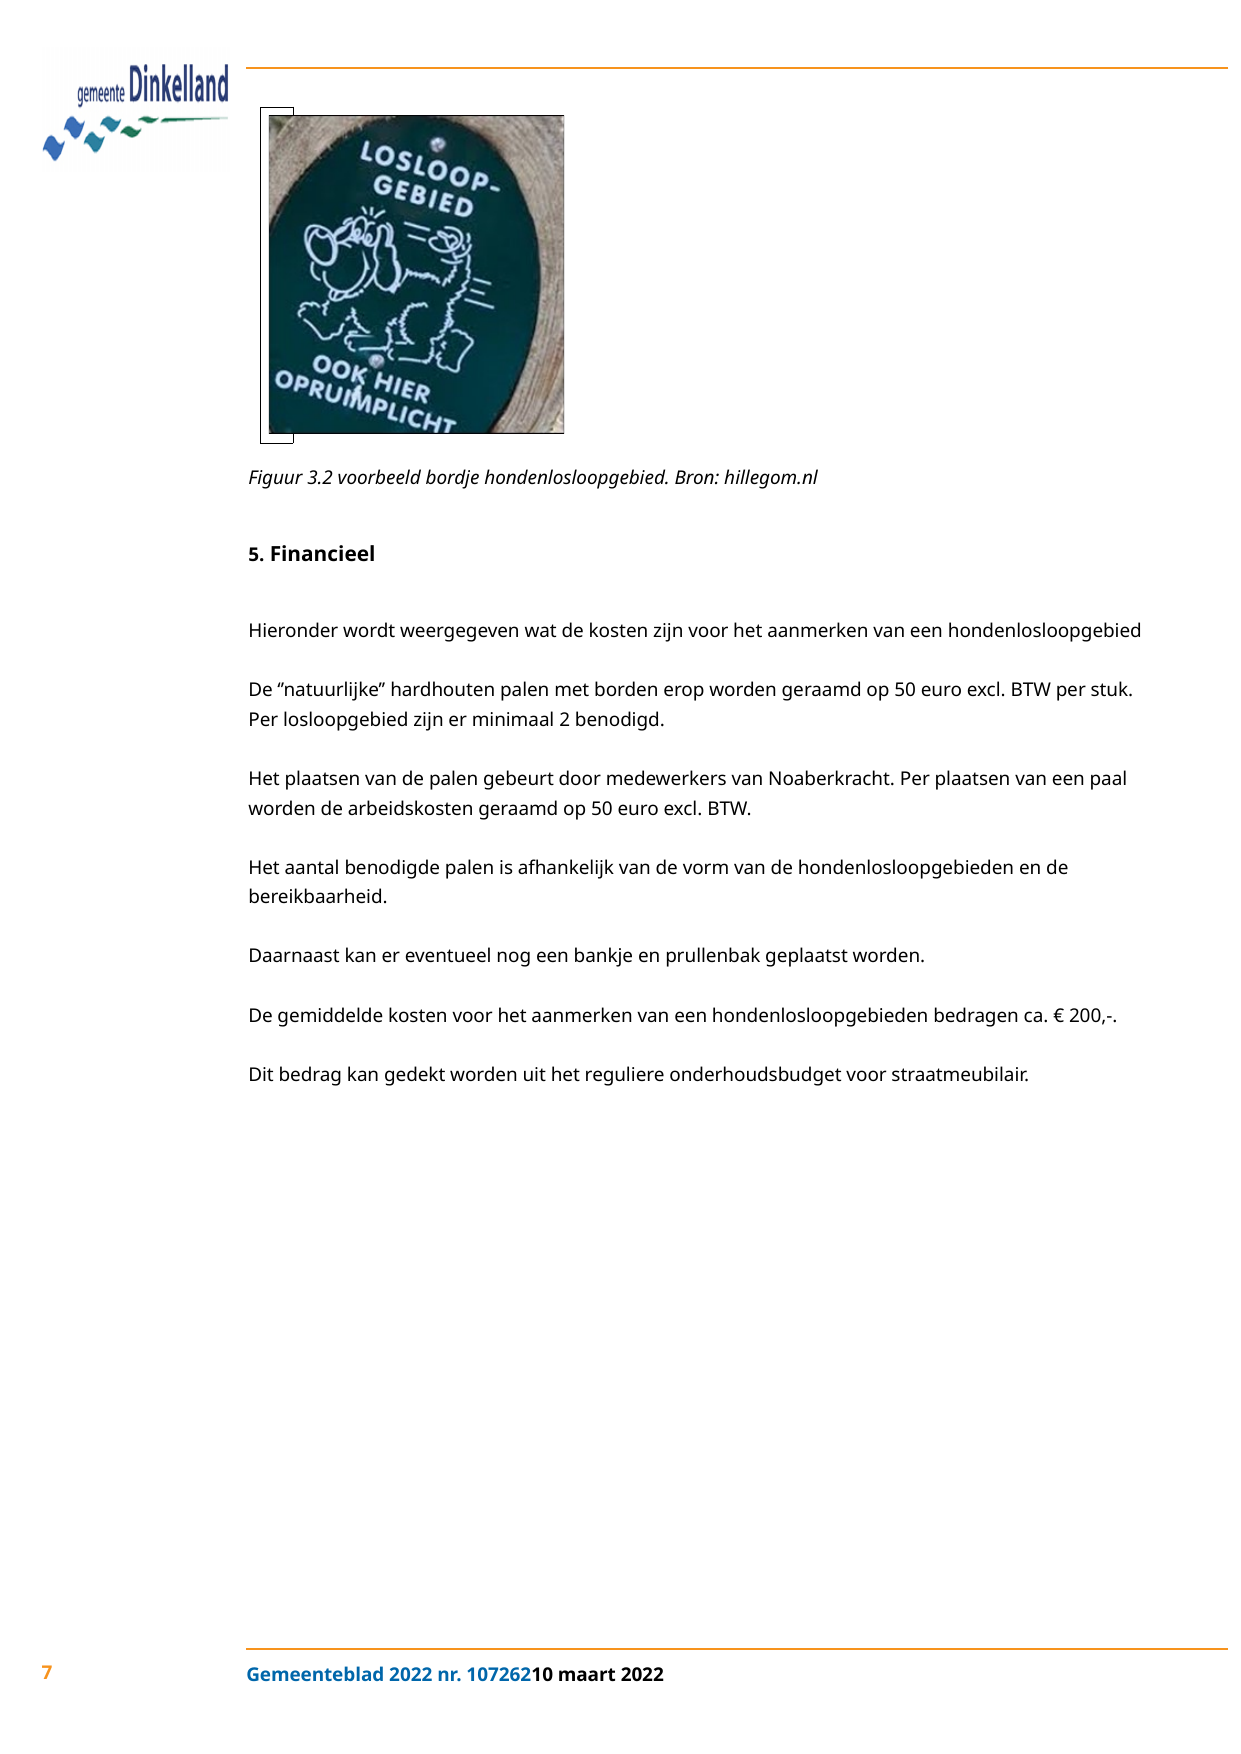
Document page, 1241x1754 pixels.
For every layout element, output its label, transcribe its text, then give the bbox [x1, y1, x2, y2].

text Dit bedrag kan gedekt worden uit het reguliere onderhoudsbudget voor straatmeubilair. [248, 1061, 1152, 1087]
text De gemiddelde kosten voor het aanmerken van een hondenlosloopgebieden bedragen ca. € 200,-. [248, 1002, 1152, 1027]
text Daarnaast kan er eventueel nog een bankje en prullenbak geplaatst worden. [248, 943, 1152, 968]
text 5. Financieel [248, 539, 1152, 568]
text De ‘’natuurlijke’’ hardhouten palen met borden erop worden geraamd op 50 euro excl. BTW per stuk. Per losloopgebied zijn er minimaal 2 benodigd. [248, 676, 1152, 732]
text Figuur 3.2 voorbeeld bordje hondenlosloopgebied. Bron: hillegom.nl [248, 464, 1152, 490]
picture [268, 115, 565, 434]
picture [41, 47, 231, 172]
text Het plaatsen van de palen gebeurt door medewerkers van Noaberkracht. Per plaatsen van een paal worden de arbeidskosten geraamd op 50 euro excl. BTW. [248, 765, 1152, 820]
text Hieronder wordt weergegeven wat de kosten zijn voor het aanmerken van een hondenlosloopgebied [248, 617, 1152, 643]
text Het aantal benodigde palen is afhankelijk van de vorm van de hondenlosloopgebieden en de bereikbaarheid. [248, 854, 1152, 909]
